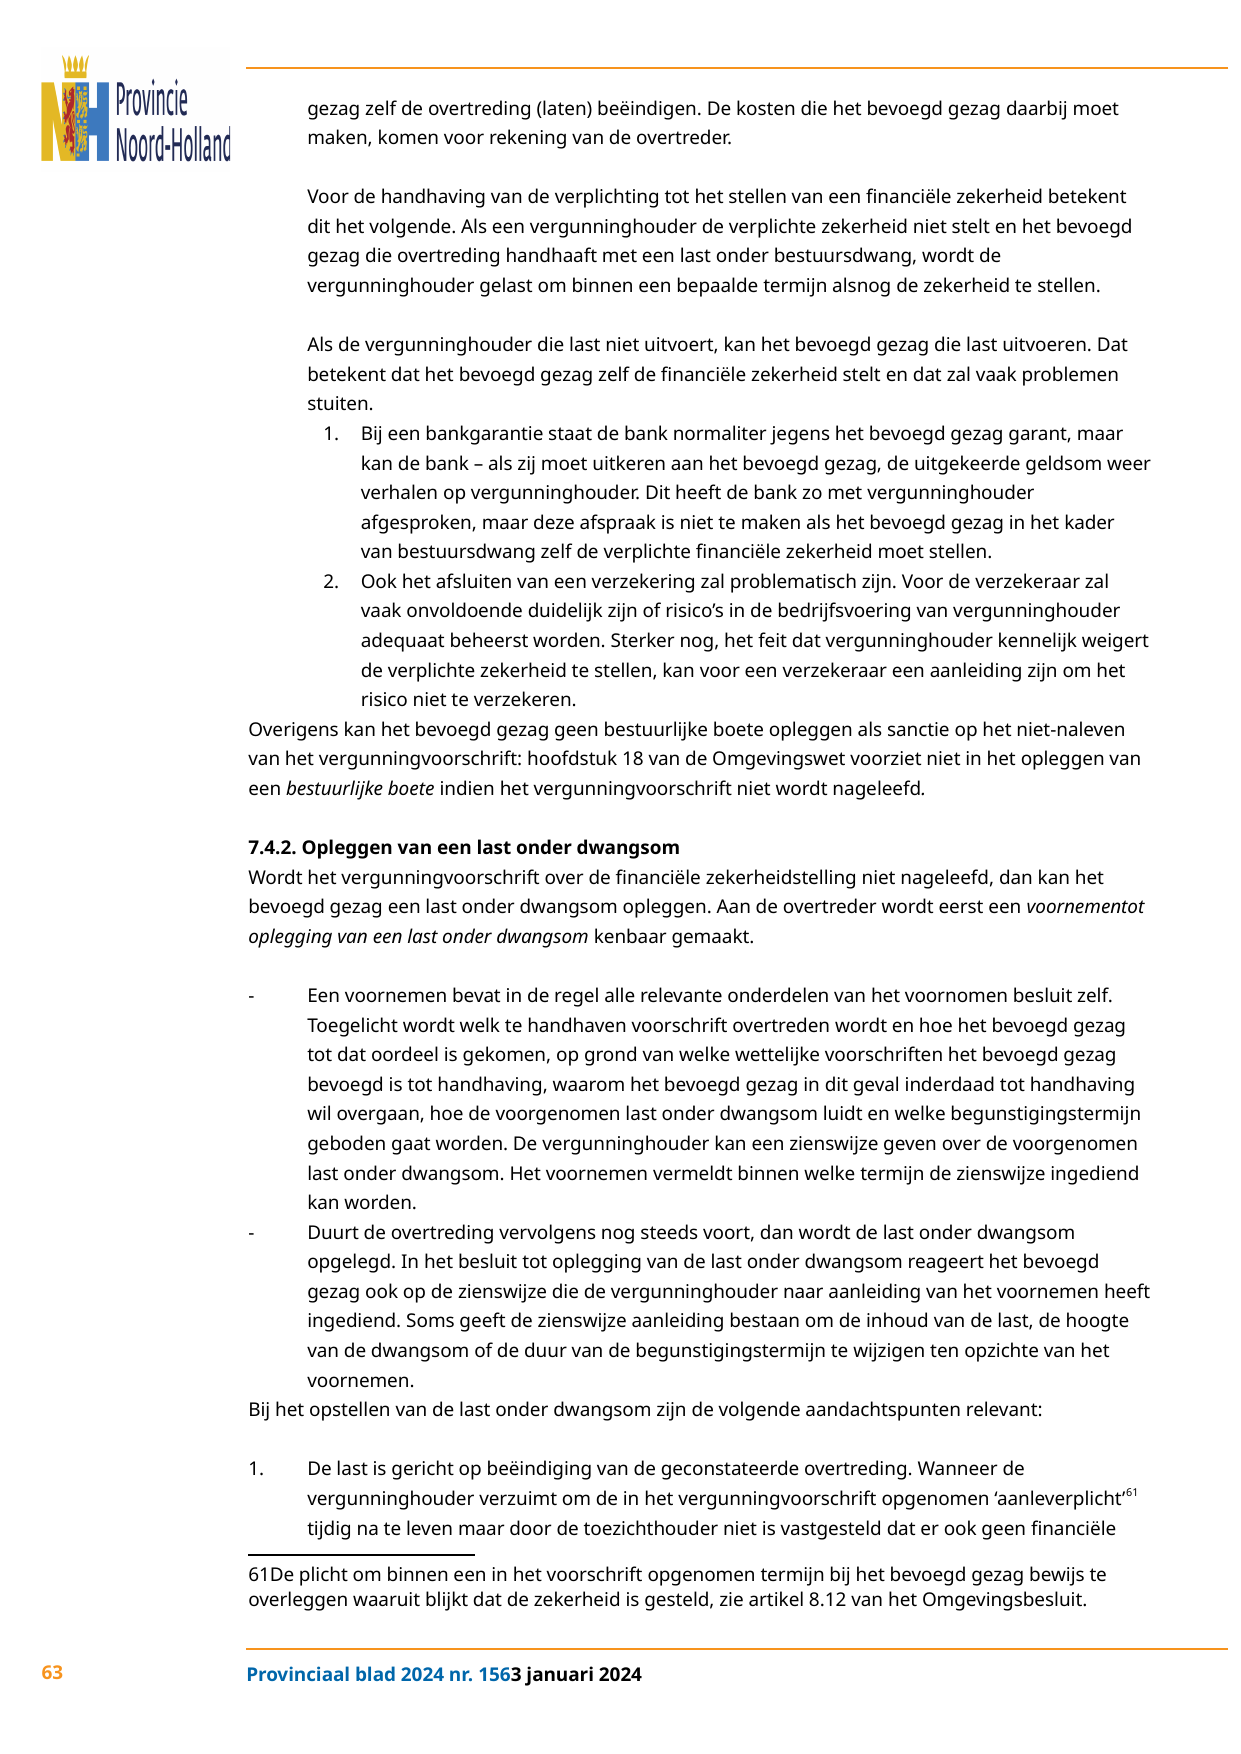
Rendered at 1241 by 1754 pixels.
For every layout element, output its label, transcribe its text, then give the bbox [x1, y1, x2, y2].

text 7.4.2. Opleggen van een last onder dwangsom [248, 834, 1152, 860]
list De plicht om binnen een in het voorschrift opgenomen termijn bij het bevoegd gezag bewijs te overleggen waaruit blijkt dat de zekerheid is gesteld, zie artikel 8.12 van het Omgevingsbesluit. [248, 1561, 1152, 1612]
list Bij een bankgarantie staat de bank normaliter jegens het bevoegd gezag garant, maar kan de bank – als zij moet uitkeren aan het bevoegd gezag, de uitgekeerde geldsom weer verhalen op vergunninghouder. Dit heeft de bank zo met vergunninghouder afgesproken, maar deze afspraak is niet te maken als het bevoegd gezag in het kader van bestuursdwang zelf de verplichte financiële zekerheid moet stellen. [323, 420, 1152, 564]
list Ook het afsluiten van een verzekering zal problematisch zijn. Voor de verzekeraar zal vaak onvoldoende duidelijk zijn of risico’s in de bedrijfsvoering van vergunninghouder adequaat beheerst worden. Sterker nog, het feit dat vergunninghouder kennelijk weigert de verplichte zekerheid te stellen, kan voor een verzekeraar een aanleiding zijn om het risico niet te verzekeren. [323, 568, 1152, 712]
list Voor de handhaving van de verplichting tot het stellen van een financiële zekerheid betekent dit het volgende. Als een vergunninghouder de verplichte zekerheid niet stelt en het bevoegd gezag die overtreding handhaaft met een last onder bestuursdwang, wordt de vergunninghouder gelast om binnen een bepaalde termijn alsnog de zekerheid te stellen. [248, 183, 1152, 298]
list De last is gericht op beëindiging van de geconstateerde overtreding. Wanneer de vergunninghouder verzuimt om de in het vergunningvoorschrift opgenomen ‘aanleverplicht’ tijdig na te leven maar door de toezichthouder niet is vastgesteld dat er ook geen financiële [248, 1456, 1152, 1541]
list Duurt de overtreding vervolgens nog steeds voort, dan wordt de last onder dwangsom opgelegd. In het besluit tot oplegging van de last onder dwangsom reageert het bevoegd gezag ook op de zienswijze die de vergunninghouder naar aanleiding van het voornemen heeft ingediend. Soms geeft de zienswijze aanleiding bestaan om de inhoud van de last, de hoogte van de dwangsom of de duur van de begunstigingstermijn te wijzigen ten opzichte van het voornemen. [248, 1219, 1152, 1393]
text Wordt het vergunningvoorschrift over de financiële zekerheidstelling niet nageleefd, dan kan het bevoegd gezag een last onder dwangsom opleggen. Aan de overtreder wordt eerst een voornementot oplegging van een last onder dwangsom kenbaar gemaakt. [248, 864, 1152, 949]
text Overigens kan het bevoegd gezag geen bestuurlijke boete opleggen als sanctie op het niet-naleven van het vergunningvoorschrift: hoofdstuk 18 van de Omgevingswet voorziet niet in het opleggen van een bestuurlijke boete indien het vergunningvoorschrift niet wordt nageleefd. [248, 716, 1152, 801]
picture [41, 47, 231, 172]
list Als de vergunninghouder die last niet uitvoert, kan het bevoegd gezag die last uitvoeren. Dat betekent dat het bevoegd gezag zelf de financiële zekerheid stelt en dat zal vaak problemen stuiten. [248, 331, 1152, 416]
list gezag zelf de overtreding (laten) beëindigen. De kosten die het bevoegd gezag daarbij moet maken, komen voor rekening van de overtreder. [248, 95, 1152, 150]
list Een voornemen bevat in de regel alle relevante onderdelen van het voornomen besluit zelf. Toegelicht wordt welk te handhaven voorschrift overtreden wordt en hoe het bevoegd gezag tot dat oordeel is gekomen, op grond van welke wettelijke voorschriften het bevoegd gezag bevoegd is tot handhaving, waarom het bevoegd gezag in dit geval inderdaad tot handhaving wil overgaan, hoe de voorgenomen last onder dwangsom luidt en welke begunstigingstermijn geboden gaat worden. De vergunninghouder kan een zienswijze geven over de voorgenomen last onder dwangsom. Het voornemen vermeldt binnen welke termijn de zienswijze ingediend kan worden. [248, 982, 1152, 1215]
text Bij het opstellen van de last onder dwangsom zijn de volgende aandachtspunten relevant: [248, 1396, 1152, 1422]
